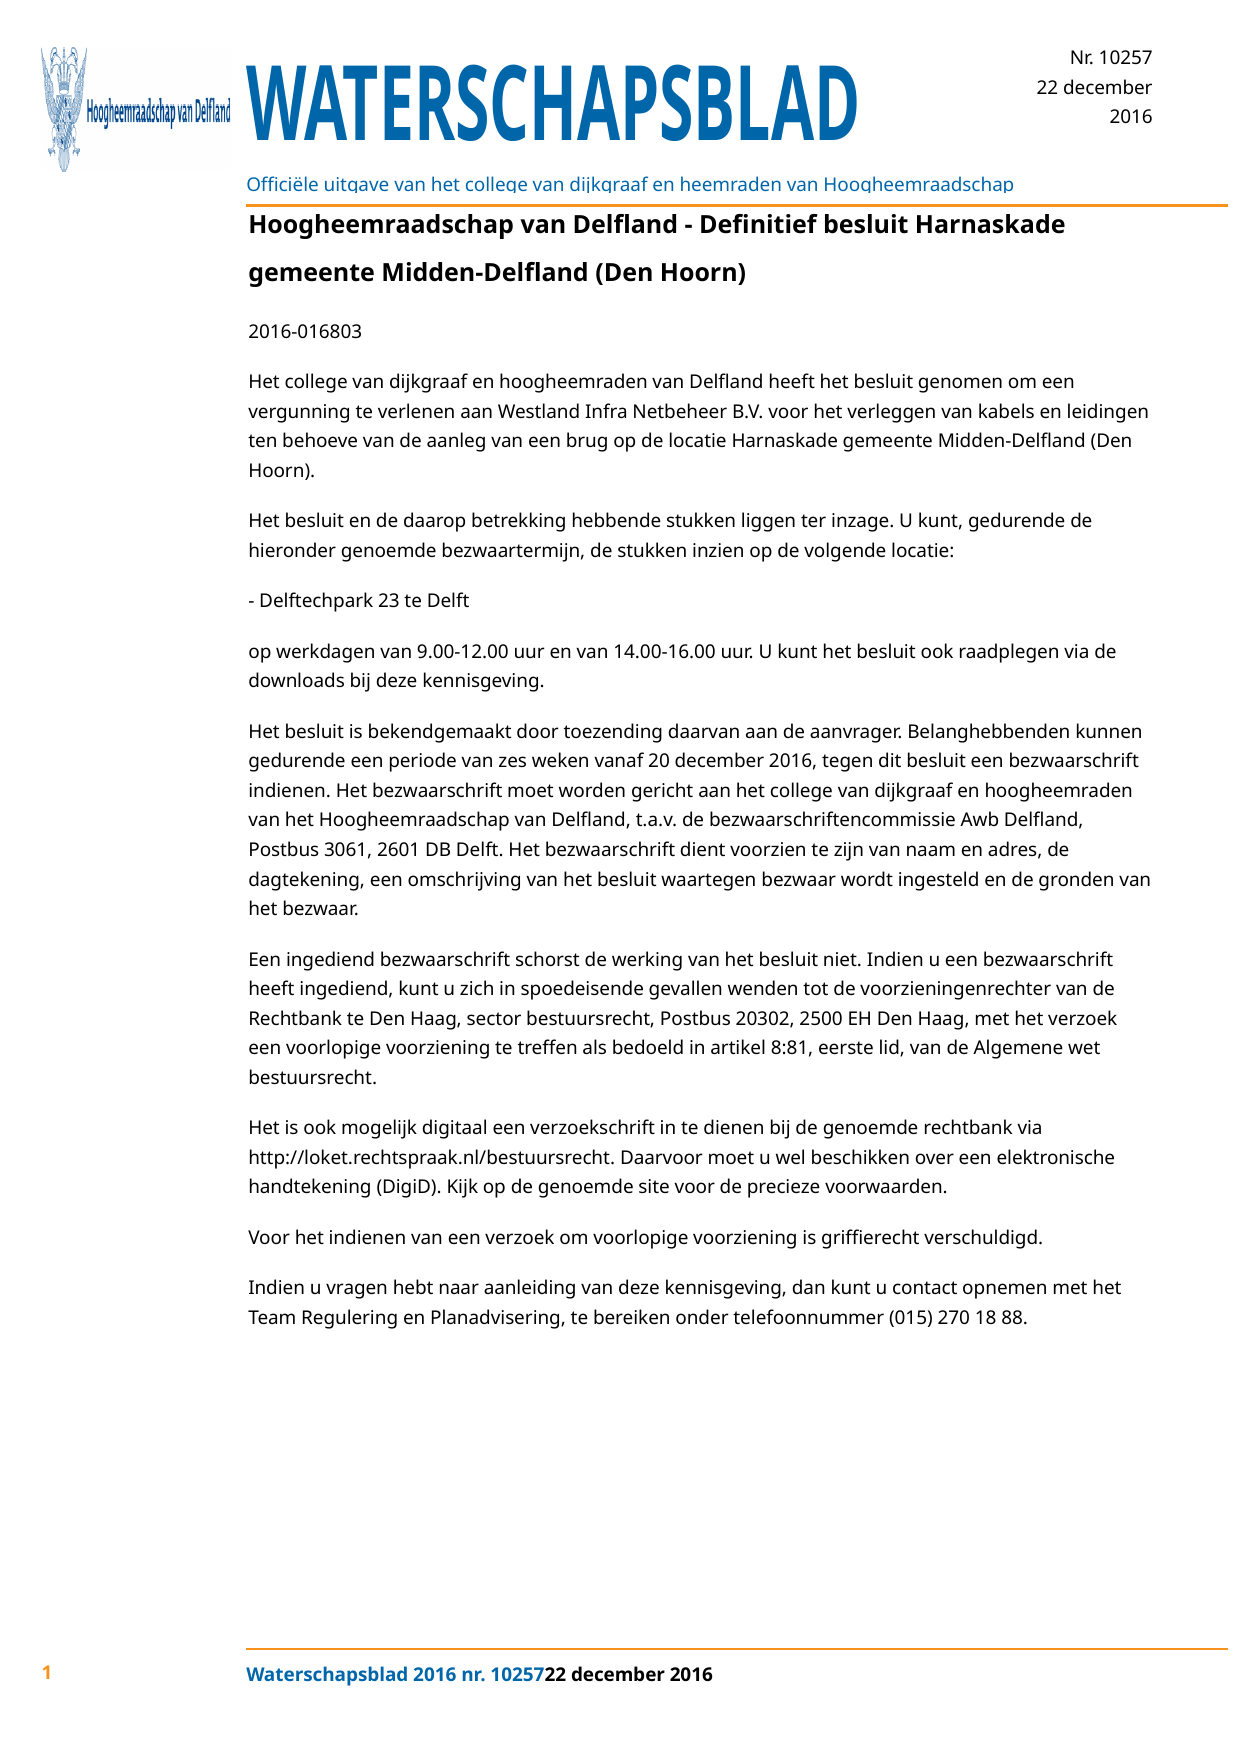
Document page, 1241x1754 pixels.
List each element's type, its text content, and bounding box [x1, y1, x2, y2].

text Het is ook mogelijk digitaal een verzoekschrift in te dienen bij de genoemde rechtbank via http://loket.rechtspraak.nl/bestuursrecht. Daarvoor moet u wel beschikken over een elektronische handtekening (DigiD). Kijk op de genoemde site voor de precieze voorwaarden. [248, 1114, 1152, 1199]
text - Delftechpark 23 te Delft [248, 587, 1152, 613]
text Het besluit en de daarop betrekking hebbende stukken liggen ter inzage. U kunt, gedurende de hieronder genoemde bezwaartermijn, de stukken inzien op de volgende locatie: [248, 507, 1152, 563]
text Voor het indienen van een verzoek om voorlopige voorziening is griffierecht verschuldigd. [248, 1224, 1152, 1250]
text 2016-016803 [248, 318, 1152, 344]
text Het besluit is bekendgemaakt door toezending daarvan aan de aanvrager. Belanghebbenden kunnen gedurende een periode van zes weken vanaf 20 december 2016, tegen dit besluit een bezwaarschrift indienen. Het bezwaarschrift moet worden gericht aan het college van dijkgraaf en hoogheemraden van het Hoogheemraadschap van Delfland, t.a.v. de bezwaarschriftencommissie Awb Delfland, Postbus 3061, 2601 DB Delft. Het bezwaarschrift dient voorzien te zijn van naam en adres, de dagtekening, een omschrijving van het besluit waartegen bezwaar wordt ingesteld en de gronden van het bezwaar. [248, 718, 1152, 921]
picture [41, 47, 231, 172]
text op werkdagen van 9.00-12.00 uur en van 14.00-16.00 uur. U kunt het besluit ook raadplegen via de downloads bij deze kennisgeving. [248, 638, 1152, 693]
text Hoogheemraadschap van Delfland - Definitief besluit Harnaskade gemeente Midden-Delfland (Den Hoorn) [248, 207, 1152, 288]
text Het college van dijkgraaf en hoogheemraden van Delfland heeft het besluit genomen om een vergunning te verlenen aan Westland Infra Netbeheer B.V. voor het verleggen van kabels en leidingen ten behoeve van de aanleg van een brug op de locatie Harnaskade gemeente Midden-Delfland (Den Hoorn). [248, 368, 1152, 483]
text Een ingediend bezwaarschrift schorst de werking van het besluit niet. Indien u een bezwaarschrift heeft ingediend, kunt u zich in spoedeisende gevallen wenden tot de voorzieningenrechter van de Rechtbank te Den Haag, sector bestuursrecht, Postbus 20302, 2500 EH Den Haag, met het verzoek een voorlopige voorziening te treffen als bedoeld in artikel 8:81, eerste lid, van de Algemene wet bestuursrecht. [248, 946, 1152, 1090]
text Indien u vragen hebt naar aanleiding van deze kennisgeving, dan kunt u contact opnemen met het Team Regulering en Planadvisering, te bereiken onder telefoonnummer (015) 270 18 88. [248, 1274, 1152, 1330]
